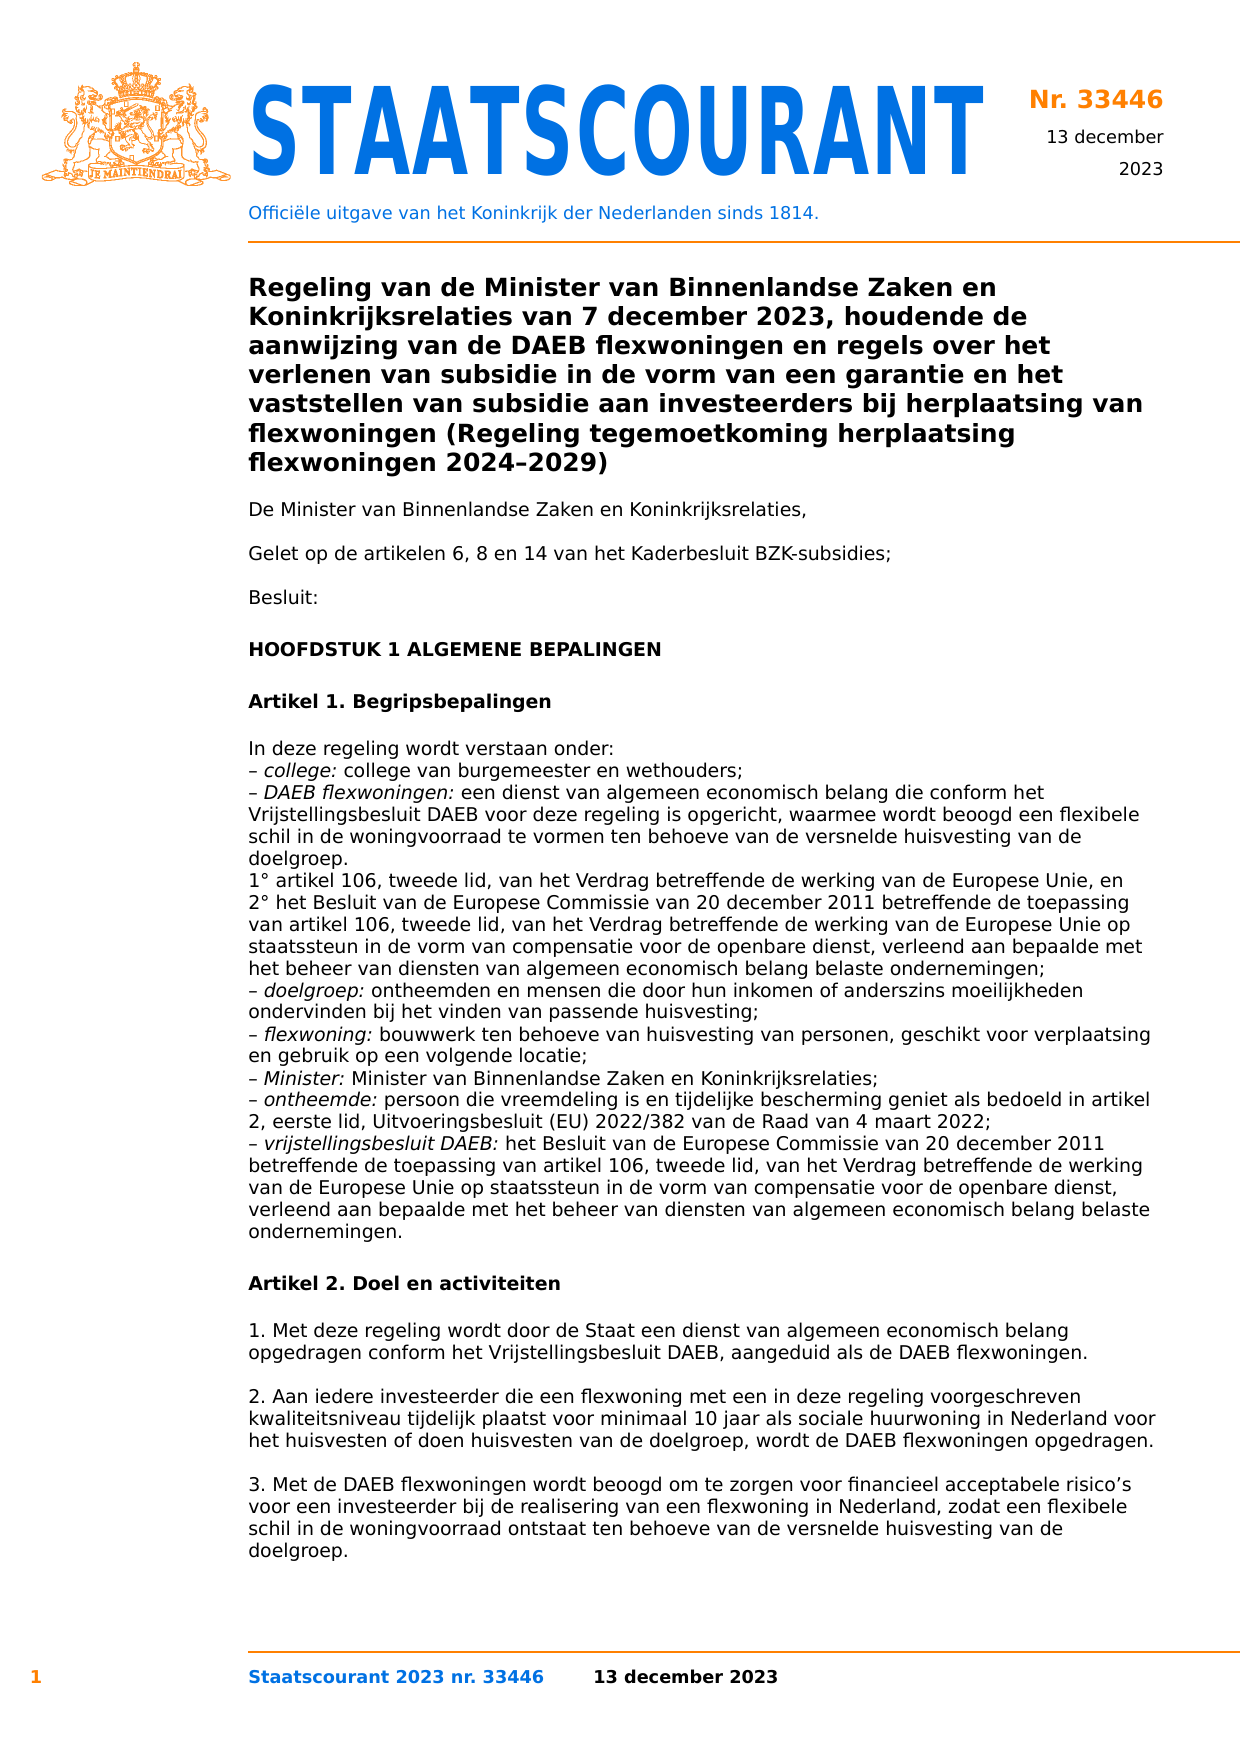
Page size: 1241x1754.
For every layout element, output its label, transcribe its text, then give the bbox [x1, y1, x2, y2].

picture [41, 62, 231, 186]
text – doelgroep: ontheemden en mensen die door hun inkomen of anderszins moeilijkheden ondervinden bij het vinden van passende huisvesting; [248, 979, 1163, 1023]
text 1. Met deze regeling wordt door de Staat een dienst van algemeen economisch belang opgedragen conform het Vrijstellingsbesluit DAEB, aangeduid als de DAEB flexwoningen. [248, 1320, 1163, 1364]
subtitle HOOFDSTUK 1 ALGEMENE BEPALINGEN [248, 639, 1163, 661]
table_cell 13 december [998, 121, 1240, 153]
text – DAEB flexwoningen: een dienst van algemeen economisch belang die conform het Vrijstellingsbesluit DAEB voor deze regeling is opgericht, waarmee wordt beoogd een flexibele schil in de woningvoorraad te vormen ten behoeve van de versnelde huisvesting van de doelgroep. [248, 782, 1163, 869]
text 2. Aan iedere investeerder die een flexwoning met een in deze regeling voorgeschreven kwaliteitsniveau tijdelijk plaatst voor minimaal 10 jaar als sociale huurwoning in Nederland voor het huisvesten of doen huisvesten van de doelgroep, wordt de DAEB flexwoningen opgedragen. [248, 1386, 1163, 1452]
subtitle Artikel 1. Begripsbepalingen [248, 691, 1163, 713]
text – college: college van burgemeester en wethouders; [248, 760, 1163, 782]
text – vrijstellingsbesluit DAEB: het Besluit van de Europese Commissie van 20 december 2011 betreffende de toepassing van artikel 106, tweede lid, van het Verdrag betreffende de werking van de Europese Unie op staatssteun in de vorm van compensatie voor de openbare dienst, verleend aan bepaalde met het beheer van diensten van algemeen economisch belang belaste ondernemingen. [248, 1133, 1163, 1243]
table_cell 2023 [998, 153, 1240, 203]
text In deze regeling wordt verstaan onder: [248, 738, 1163, 760]
table_header STAATSCOURANT [248, 62, 998, 203]
subtitle Artikel 2. Doel en activiteiten [248, 1273, 1163, 1295]
text – flexwoning: bouwwerk ten behoeve van huisvesting van personen, geschikt voor verplaatsing en gebruik op een volgende locatie; [248, 1023, 1163, 1067]
subtitle Regeling van de Minister van Binnenlandse Zaken en Koninkrijksrelaties van 7 december 2023, houdende de aanwijzing van de DAEB flexwoningen en regels over het verlenen van subsidie in de vorm van een garantie en het vaststellen van subsidie aan investeerders bij herplaatsing van flexwoningen (Regeling tegemoetkoming herplaatsing flexwoningen 2024–2029) [248, 273, 1163, 477]
text Gelet op de artikelen 6, 8 en 14 van het Kaderbesluit BZK-subsidies; [248, 543, 1163, 565]
text De Minister van Binnenlandse Zaken en Koninkrijksrelaties, [248, 499, 1163, 521]
table_cell Officiële uitgave van het Koninkrijk der Nederlanden sinds 1814. [248, 203, 1240, 241]
table_header Nr. 33446 [998, 62, 1240, 121]
text – ontheemde: persoon die vreemdeling is en tijdelijke bescherming geniet als bedoeld in artikel 2, eerste lid, Uitvoeringsbesluit (EU) 2022/382 van de Raad van 4 maart 2022; [248, 1089, 1163, 1133]
text 2° het Besluit van de Europese Commissie van 20 december 2011 betreffende de toepassing van artikel 106, tweede lid, van het Verdrag betreffende de werking van de Europese Unie op staatssteun in de vorm van compensatie voor de openbare dienst, verleend aan bepaalde met het beheer van diensten van algemeen economisch belang belaste ondernemingen; [248, 892, 1163, 979]
text – Minister: Minister van Binnenlandse Zaken en Koninkrijksrelaties; [248, 1067, 1163, 1089]
table_header [25, 62, 248, 241]
text Besluit: [248, 587, 1163, 609]
text 3. Met de DAEB flexwoningen wordt beoogd om te zorgen voor financieel acceptabele risico’s voor een investeerder bij de realisering van een flexwoning in Nederland, zodat een flexibele schil in de woningvoorraad ontstaat ten behoeve van de versnelde huisvesting van de doelgroep. [248, 1474, 1163, 1562]
text 1° artikel 106, tweede lid, van het Verdrag betreffende de werking van de Europese Unie, en [248, 869, 1163, 892]
